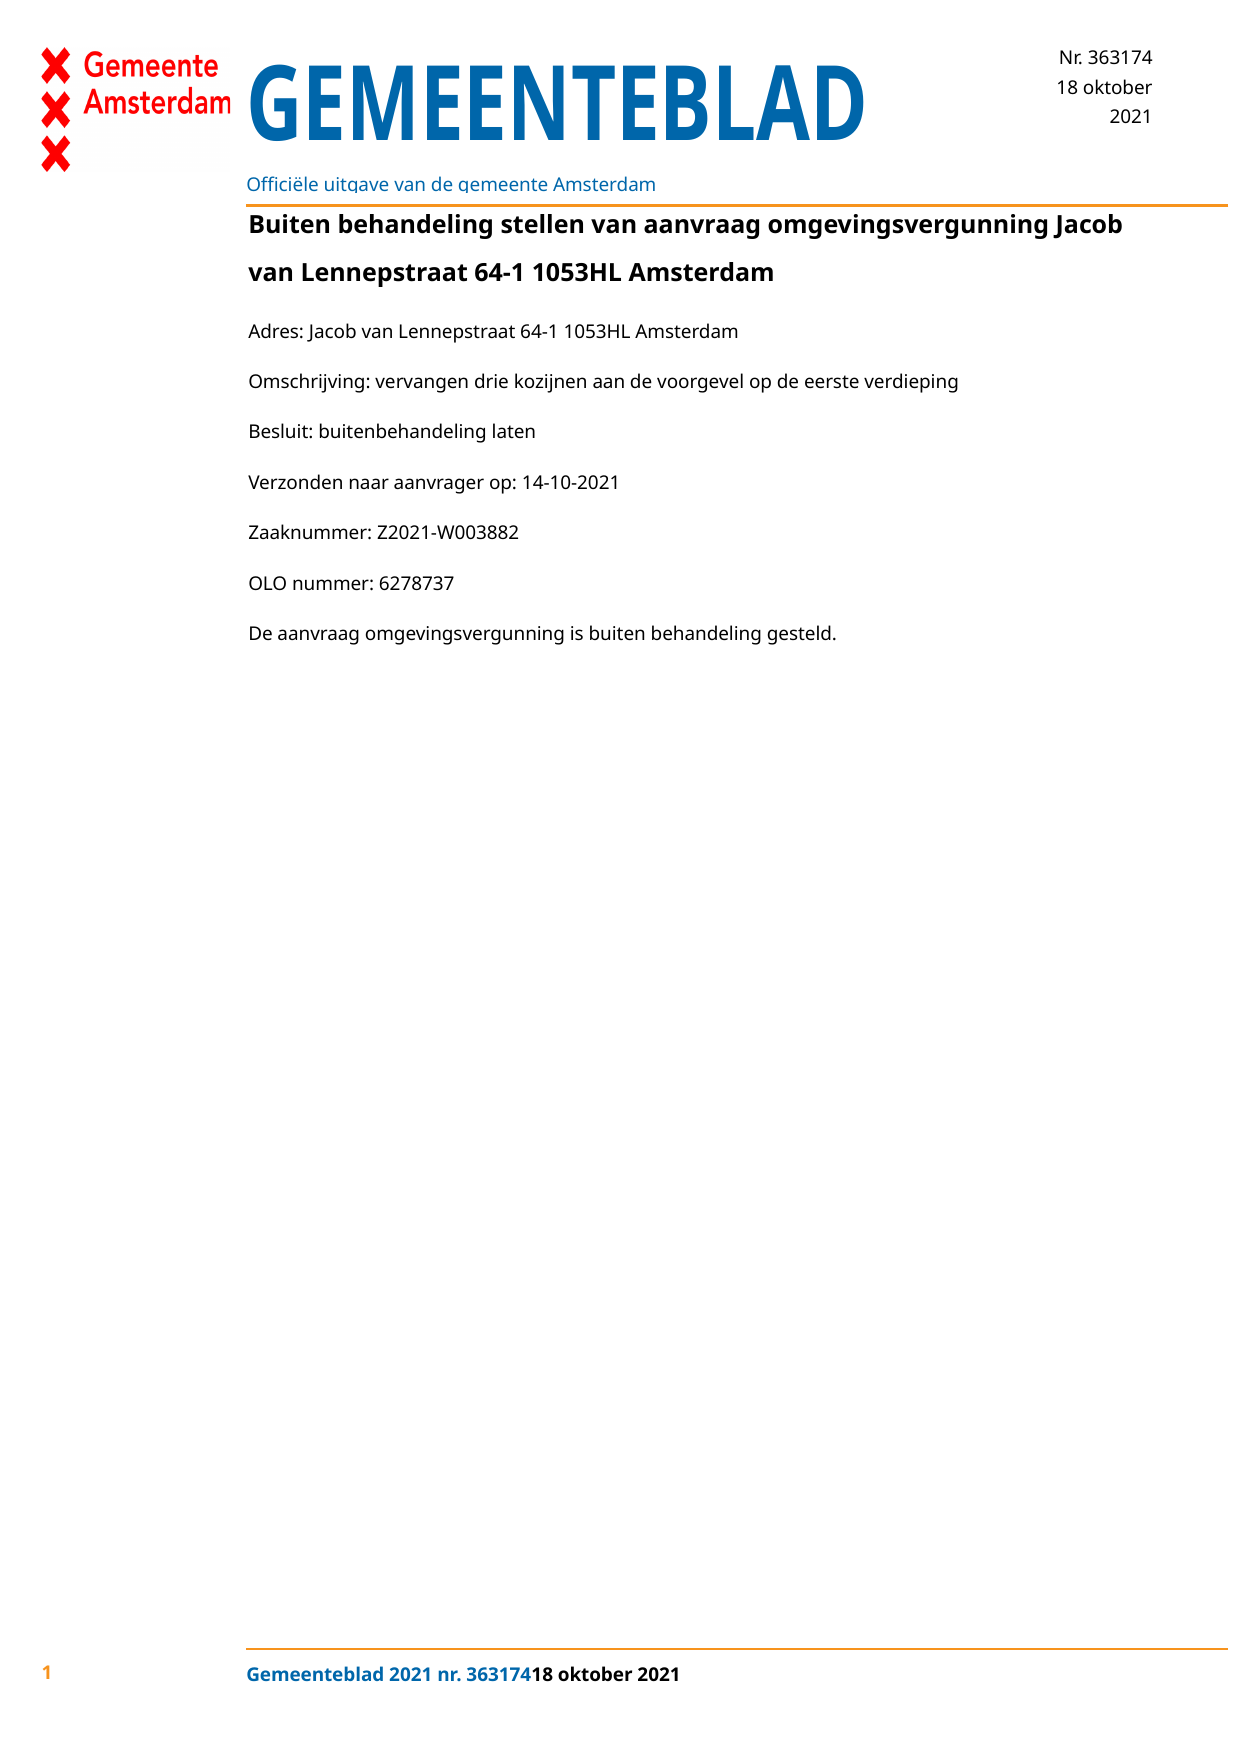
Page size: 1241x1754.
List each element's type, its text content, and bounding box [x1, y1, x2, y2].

text Besluit: buitenbehandeling laten [248, 419, 1152, 444]
text OLO nummer: 6278737 [248, 570, 1152, 596]
text De aanvraag omgevingsvergunning is buiten behandeling gesteld. [248, 620, 1152, 646]
text Adres: Jacob van Lennepstraat 64-1 1053HL Amsterdam [248, 318, 1152, 344]
text Verzonden naar aanvrager op: 14-10-2021 [248, 469, 1152, 495]
picture [41, 47, 231, 172]
text Omschrijving: vervangen drie kozijnen aan de voorgevel op de eerste verdieping [248, 368, 1152, 394]
text Buiten behandeling stellen van aanvraag omgevingsvergunning Jacob van Lennepstraat 64-1 1053HL Amsterdam [248, 207, 1152, 288]
text Zaaknummer: Z2021-W003882 [248, 519, 1152, 545]
